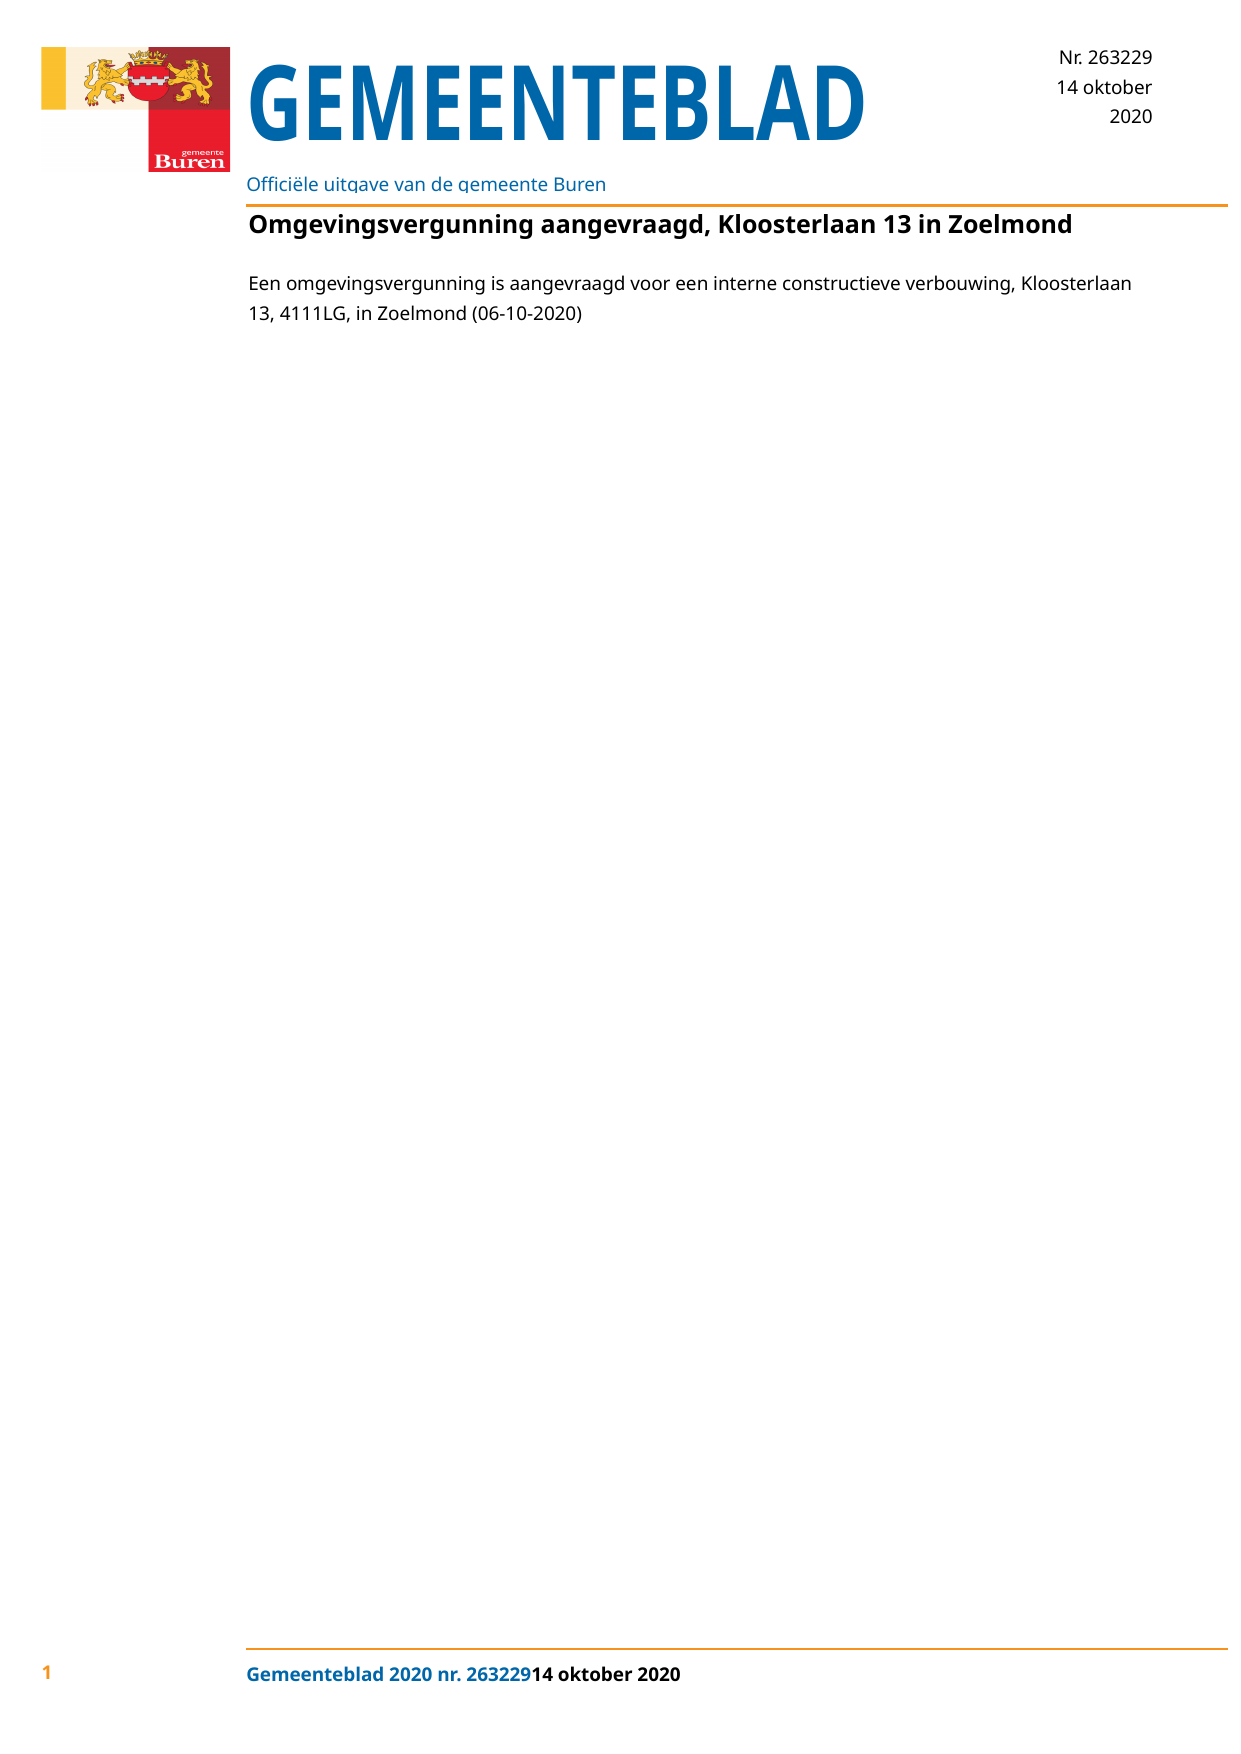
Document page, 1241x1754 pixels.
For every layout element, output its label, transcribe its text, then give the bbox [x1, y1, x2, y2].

text Omgevingsvergunning aangevraagd, Kloosterlaan 13 in Zoelmond [248, 207, 1152, 241]
text Een omgevingsvergunning is aangevraagd voor een interne constructieve verbouwing, Kloosterlaan 13, 4111LG, in Zoelmond (06-10-2020) [248, 270, 1152, 326]
picture [41, 47, 231, 172]
